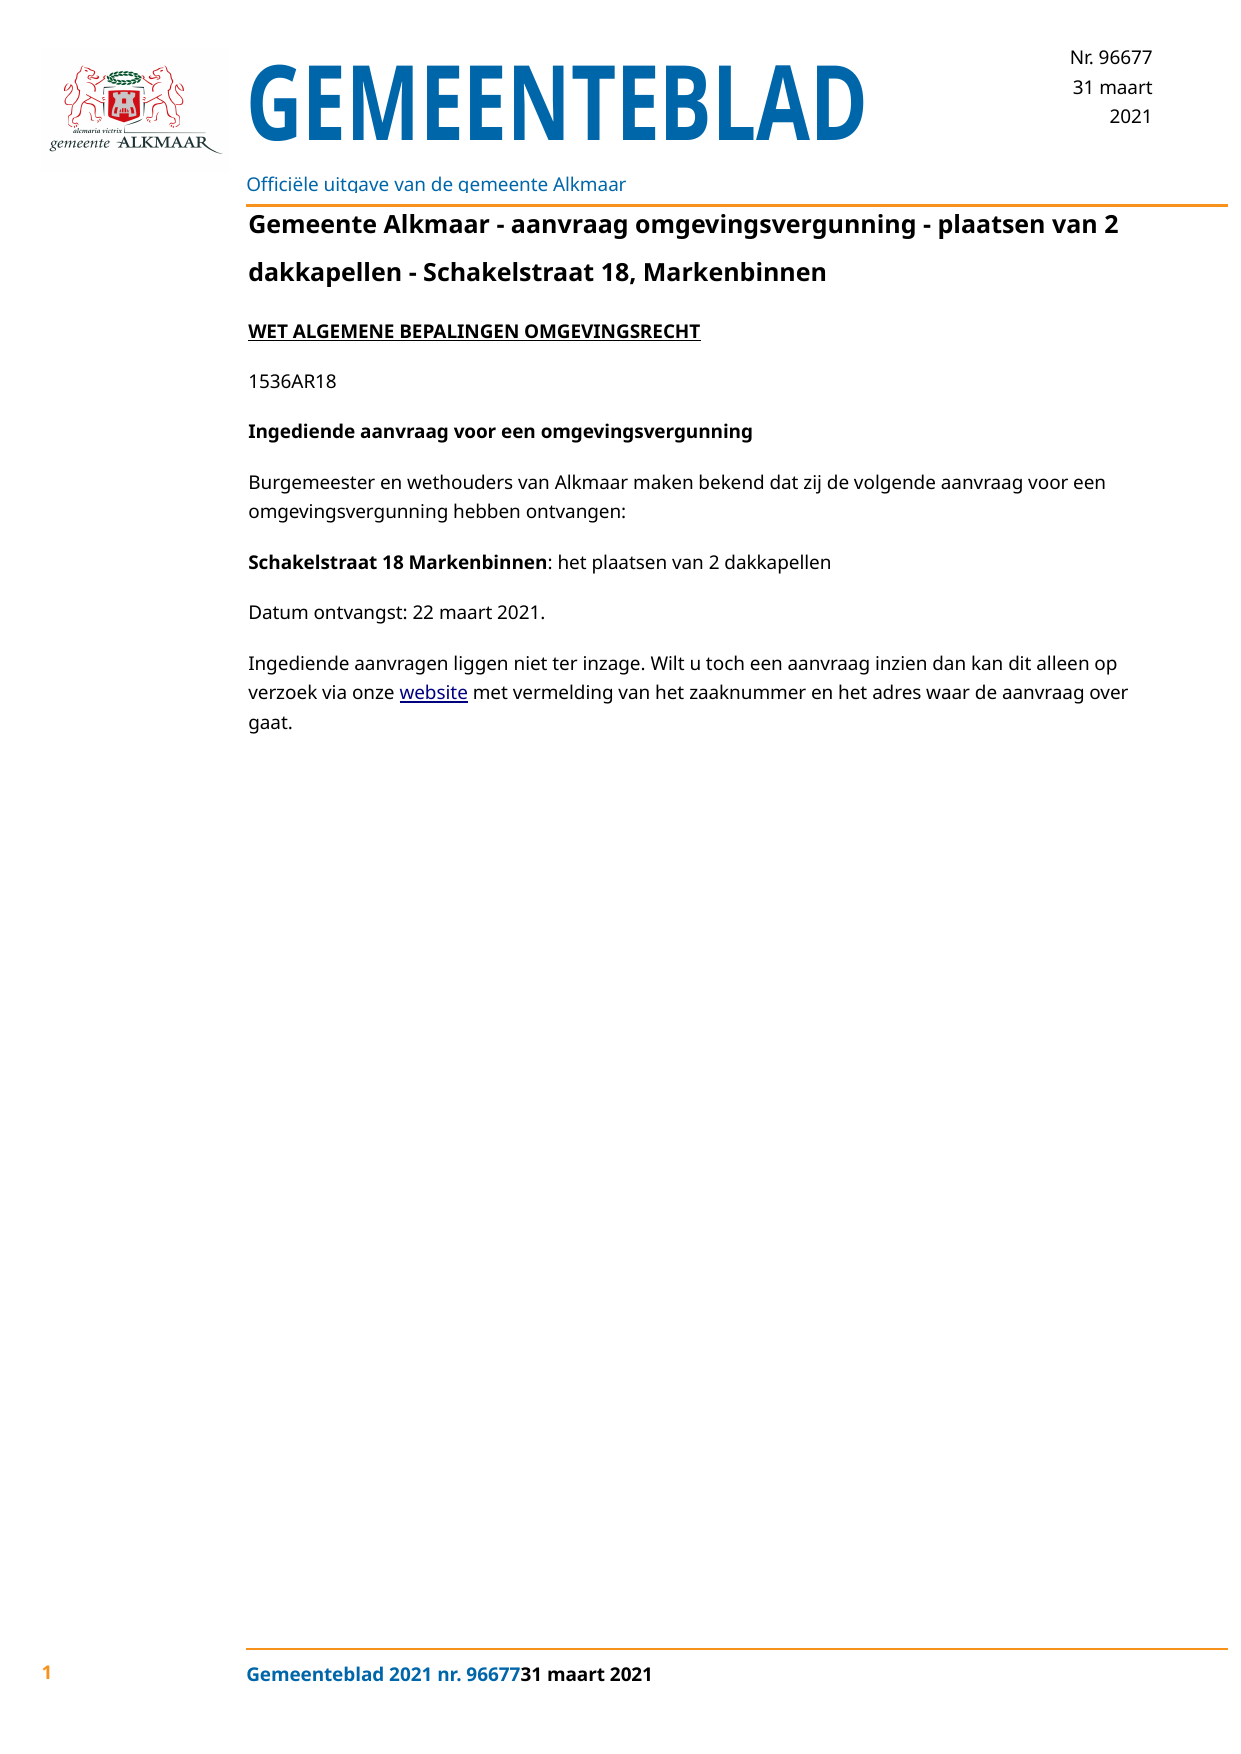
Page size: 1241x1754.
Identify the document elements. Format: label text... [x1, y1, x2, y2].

text Schakelstraat 18 Markenbinnen: het plaatsen van 2 dakkapellen [248, 549, 1152, 575]
text Datum ontvangst: 22 maart 2021. [248, 599, 1152, 625]
text Ingediende aanvragen liggen niet ter inzage. Wilt u toch een aanvraag inzien dan kan dit alleen op verzoek via onze website met vermelding van het zaaknummer en het adres waar de aanvraag over gaat. [248, 650, 1152, 735]
picture [41, 47, 231, 172]
text Ingediende aanvraag voor een omgevingsvergunning [248, 419, 1152, 444]
text Gemeente Alkmaar - aanvraag omgevingsvergunning - plaatsen van 2 dakkapellen - Schakelstraat 18, Markenbinnen [248, 207, 1152, 288]
text WET ALGEMENE BEPALINGEN OMGEVINGSRECHT [248, 318, 1152, 344]
text 1536AR18 [248, 368, 1152, 394]
text Burgemeester en wethouders van Alkmaar maken bekend dat zij de volgende aanvraag voor een omgevingsvergunning hebben ontvangen: [248, 469, 1152, 524]
